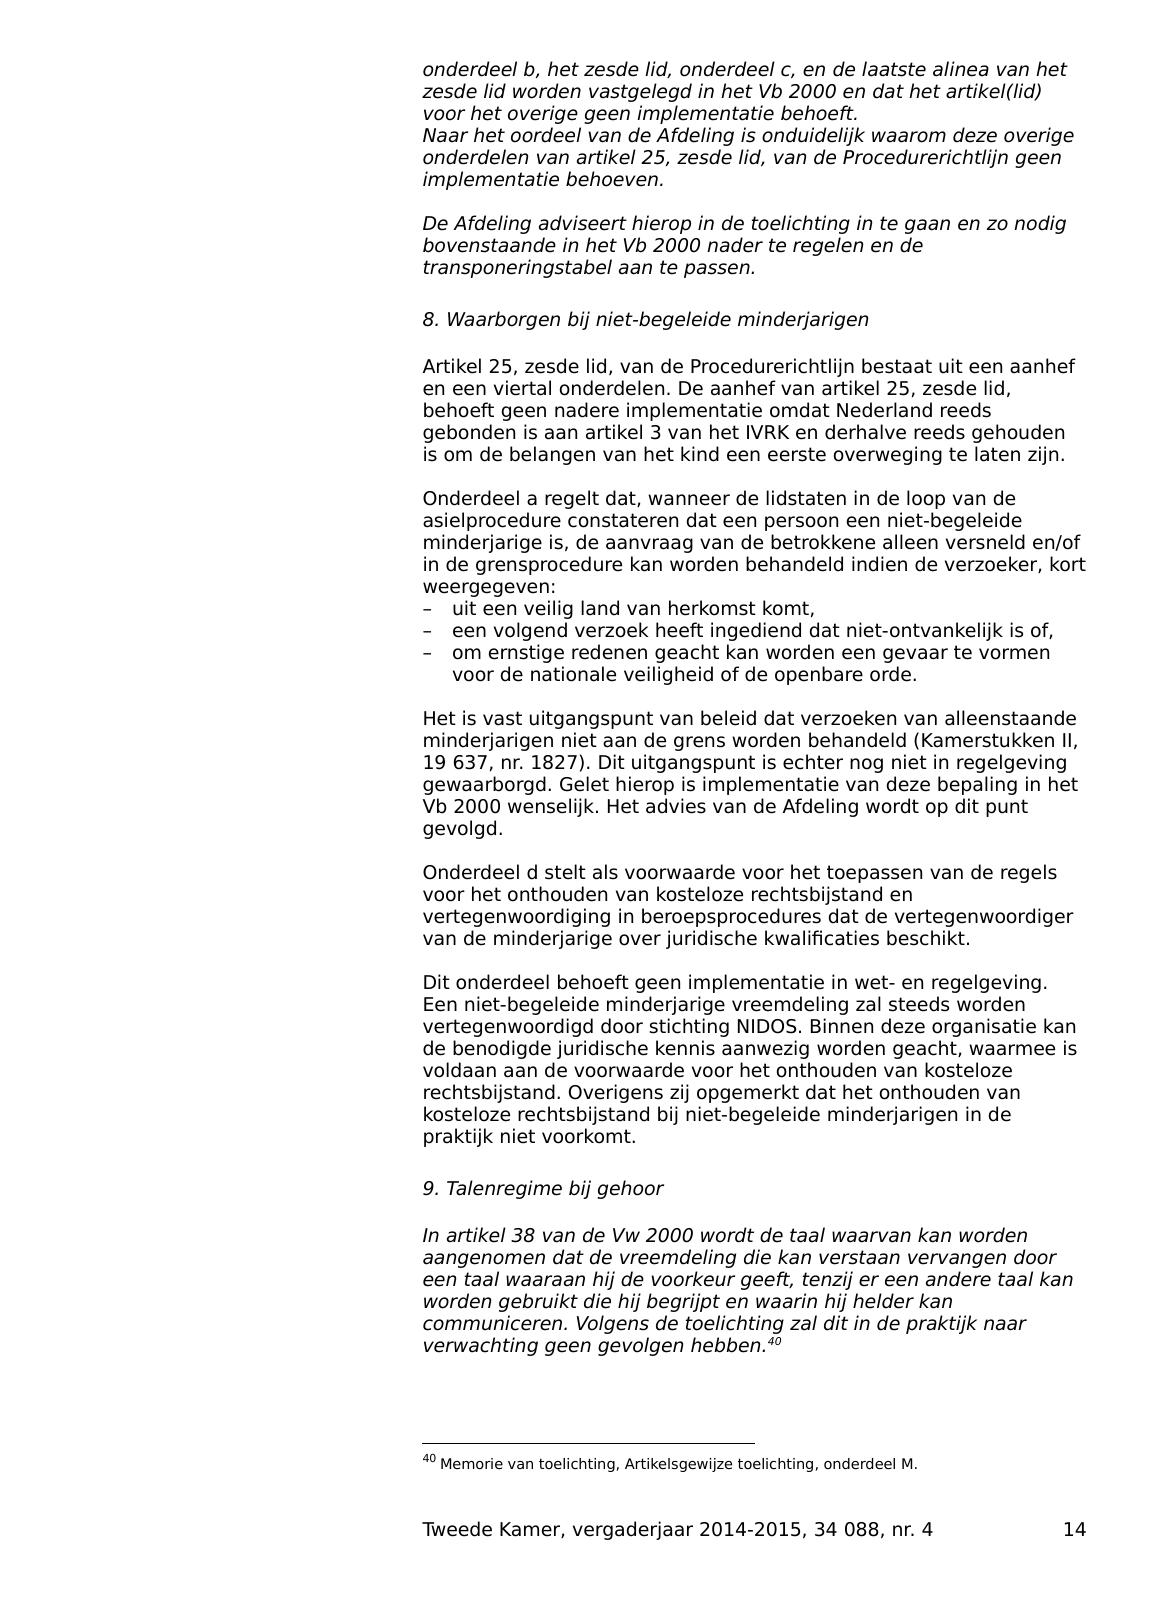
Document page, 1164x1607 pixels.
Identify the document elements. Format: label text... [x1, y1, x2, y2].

text Dit onderdeel behoeft geen implementatie in wet- en regelgeving. Een niet-begeleide minderjarige vreemdeling zal steeds worden vertegenwoordigd door stichting NIDOS. Binnen deze organisatie kan de benodigde juridische kennis aanwezig worden geacht, waarmee is voldaan aan de voorwaarde voor het onthouden van kosteloze rechtsbijstand. Overigens zij opgemerkt dat het onthouden van kosteloze rechtsbijstand bij niet-begeleide minderjarigen in de praktijk niet voorkomt. [422, 972, 1087, 1148]
subtitle 8. Waarborgen bij niet-begeleide minderjarigen [422, 309, 1087, 331]
text – om ernstige redenen geacht kan worden een gevaar te vormen voor de nationale veiligheid of de openbare orde. [422, 642, 1087, 686]
text Memorie van toelichting, Artikelsgewijze toelichting, onderdeel M. [422, 1452, 1087, 1474]
text Onderdeel a regelt dat, wanneer de lidstaten in de loop van de asielprocedure constateren dat een persoon een niet-begeleide minderjarige is, de aanvraag van de betrokkene alleen versneld en/of in de grensprocedure kan worden behandeld indien de verzoeker, kort weergegeven: [422, 488, 1087, 598]
text – een volgend verzoek heeft ingediend dat niet-ontvankelijk is of, [422, 620, 1087, 642]
text Onderdeel d stelt als voorwaarde voor het toepassen van de regels voor het onthouden van kosteloze rechtsbijstand en vertegenwoordiging in beroepsprocedures dat de vertegenwoordiger van de minderjarige over juridische kwalificaties beschikt. [422, 862, 1087, 950]
text Artikel 25, zesde lid, van de Procedurerichtlijn bestaat uit een aanhef en een viertal onderdelen. De aanhef van artikel 25, zesde lid, behoeft geen nadere implementatie omdat Nederland reeds gebonden is aan artikel 3 van het IVRK en derhalve reeds gehouden is om de belangen van het kind een eerste overweging te laten zijn. [422, 356, 1087, 466]
subtitle 9. Talenregime bij gehoor [422, 1178, 1087, 1200]
text – uit een veilig land van herkomst komt, [422, 598, 1087, 620]
text onderdeel b, het zesde lid, onderdeel c, en de laatste alinea van het zesde lid worden vastgelegd in het Vb 2000 en dat het artikel(lid) voor het overige geen implementatie behoeft. [422, 59, 1087, 125]
text Het is vast uitgangspunt van beleid dat verzoeken van alleenstaande minderjarigen niet aan de grens worden behandeld (Kamerstukken II, 19 637, nr. 1827). Dit uitgangspunt is echter nog niet in regelgeving gewaarborgd. Gelet hierop is implementatie van deze bepaling in het Vb 2000 wenselijk. Het advies van de Afdeling wordt op dit punt gevolgd. [422, 708, 1087, 840]
text In artikel 38 van de Vw 2000 wordt de taal waarvan kan worden aangenomen dat de vreemdeling die kan verstaan vervangen door een taal waaraan hij de voorkeur geeft, tenzij er een andere taal kan worden gebruikt die hij begrijpt en waarin hij helder kan communiceren. Volgens de toelichting zal dit in de praktijk naar verwachting geen gevolgen hebben. [422, 1225, 1087, 1357]
text Naar het oordeel van de Afdeling is onduidelijk waarom deze overige onderdelen van artikel 25, zesde lid, van de Procedurerichtlijn geen implementatie behoeven. [422, 125, 1087, 191]
text De Afdeling adviseert hierop in de toelichting in te gaan en zo nodig bovenstaande in het Vb 2000 nader te regelen en de transponeringstabel aan te passen. [422, 213, 1087, 279]
